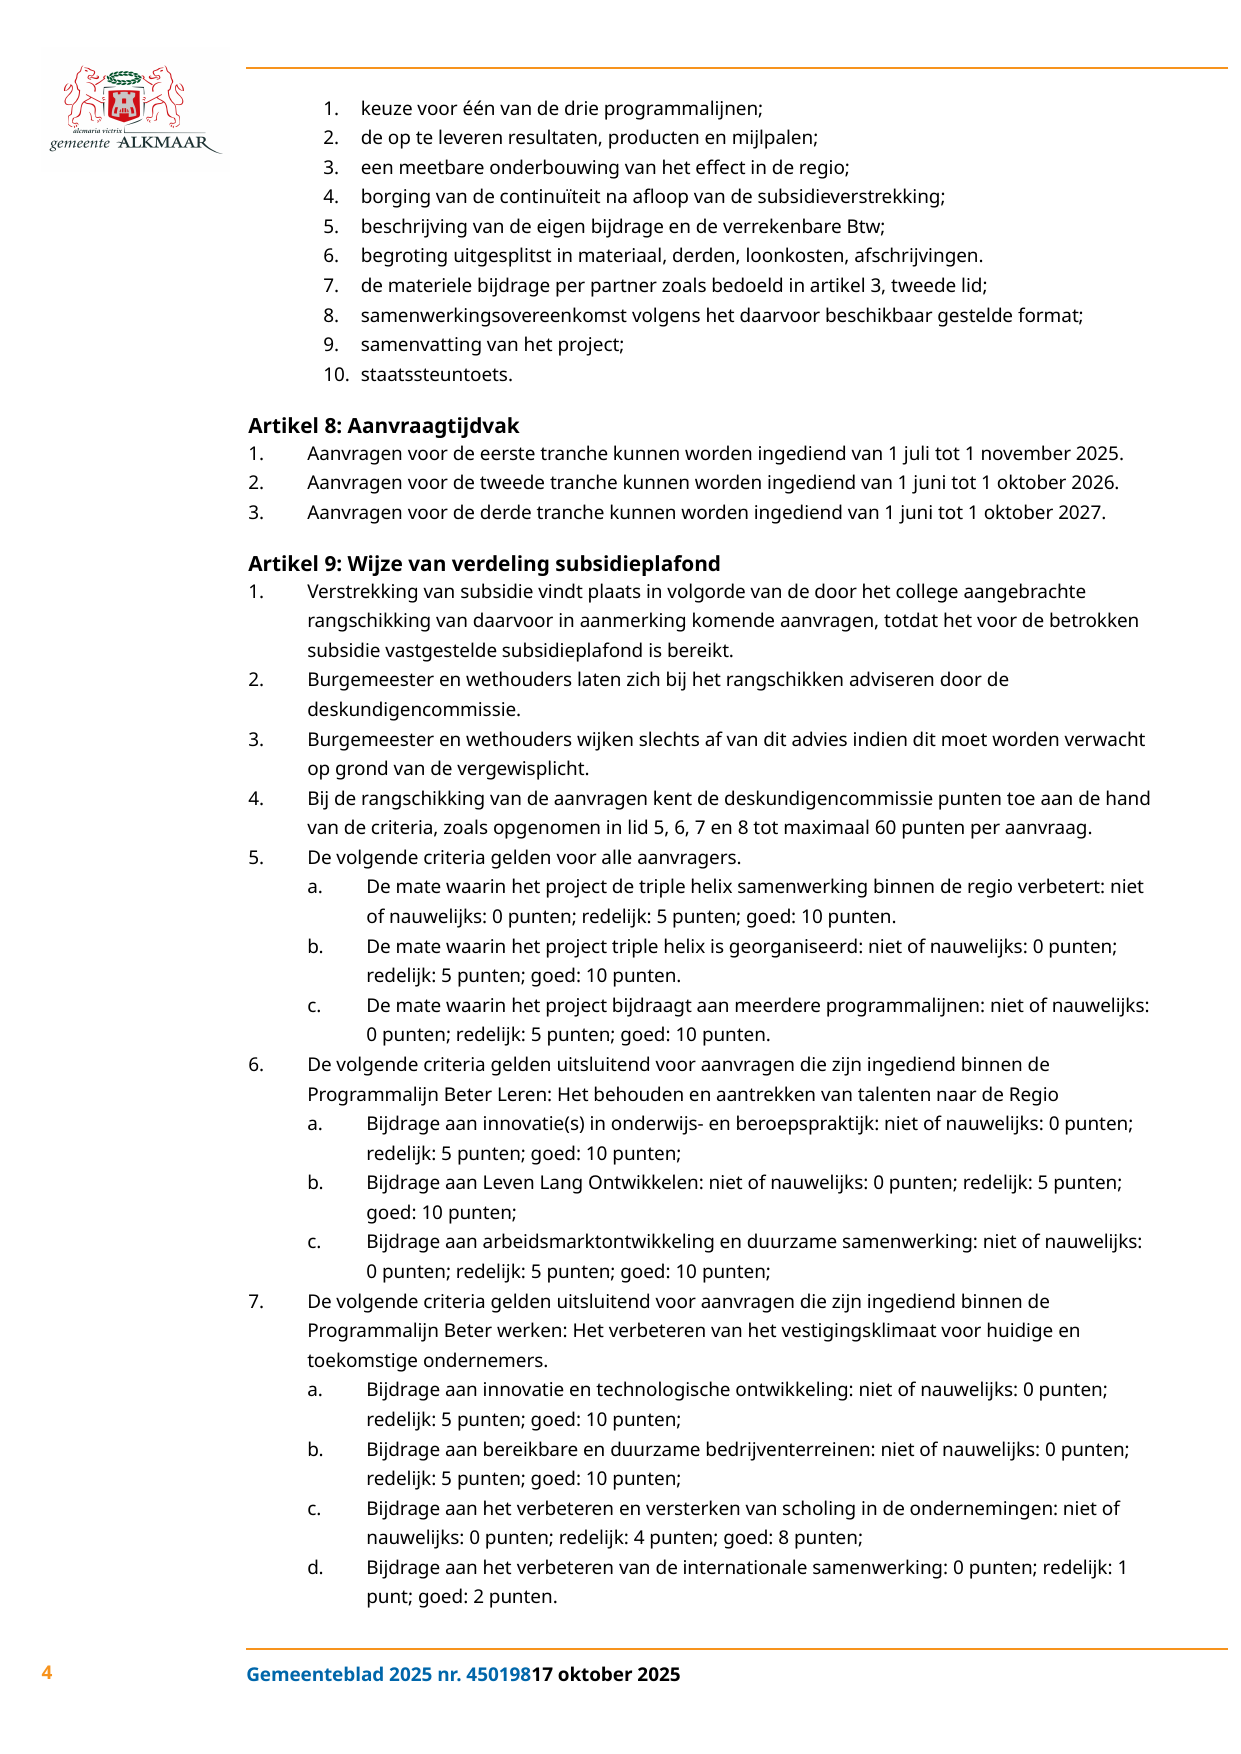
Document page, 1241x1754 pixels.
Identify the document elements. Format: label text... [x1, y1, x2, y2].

text Artikel 8: Aanvraagtijdvak [248, 411, 1152, 440]
list De mate waarin het project de triple helix samenwerking binnen de regio verbetert: niet of nauwelijks: 0 punten; redelijk: 5 punten; goed: 10 punten. [307, 874, 1152, 929]
list Bijdrage aan innovatie(s) in onderwijs- en beroepspraktijk: niet of nauwelijks: 0 punten; redelijk: 5 punten; goed: 10 punten; [307, 1110, 1152, 1166]
list Bij de rangschikking van de aanvragen kent de deskundigencommissie punten toe aan de hand van de criteria, zoals opgenomen in lid 5, 6, 7 en 8 tot maximaal 60 punten per aanvraag. [248, 785, 1152, 840]
list staatssteuntoets. [323, 361, 1152, 387]
list Bijdrage aan Leven Lang Ontwikkelen: niet of nauwelijks: 0 punten; redelijk: 5 punten; goed: 10 punten; [307, 1169, 1152, 1225]
list de materiele bijdrage per partner zoals bedoeld in artikel 3, tweede lid; [323, 272, 1152, 298]
list De mate waarin het project triple helix is georganiseerd: niet of nauwelijks: 0 punten; redelijk: 5 punten; goed: 10 punten. [307, 933, 1152, 988]
list samenwerkingsovereenkomst volgens het daarvoor beschikbaar gestelde format; [323, 302, 1152, 328]
list samenvatting van het project; [323, 331, 1152, 357]
list De volgende criteria gelden uitsluitend voor aanvragen die zijn ingediend binnen de Programmalijn Beter werken: Het verbeteren van het vestigingsklimaat voor huidige en toekomstige ondernemers. [248, 1288, 1152, 1373]
list Bijdrage aan bereikbare en duurzame bedrijventerreinen: niet of nauwelijks: 0 punten; redelijk: 5 punten; goed: 10 punten; [307, 1436, 1152, 1491]
list Aanvragen voor de derde tranche kunnen worden ingediend van 1 juni tot 1 oktober 2027. [248, 499, 1152, 525]
list Bijdrage aan innovatie en technologische ontwikkeling: niet of nauwelijks: 0 punten; redelijk: 5 punten; goed: 10 punten; [307, 1377, 1152, 1432]
list Burgemeester en wethouders laten zich bij het rangschikken adviseren door de deskundigencommissie. [248, 667, 1152, 722]
list een meetbare onderbouwing van het effect in de regio; [323, 154, 1152, 180]
list Bijdrage aan het verbeteren en versterken van scholing in de ondernemingen: niet of nauwelijks: 0 punten; redelijk: 4 punten; goed: 8 punten; [307, 1495, 1152, 1550]
list begroting uitgesplitst in materiaal, derden, loonkosten, afschrijvingen. [323, 243, 1152, 268]
list keuze voor één van de drie programmalijnen; [323, 95, 1152, 121]
list De volgende criteria gelden uitsluitend voor aanvragen die zijn ingediend binnen de Programmalijn Beter Leren: Het behouden en aantrekken van talenten naar de Regio [248, 1051, 1152, 1107]
list Burgemeester en wethouders wijken slechts af van dit advies indien dit moet worden verwacht op grond van de vergewisplicht. [248, 726, 1152, 781]
list de op te leveren resultaten, producten en mijlpalen; [323, 124, 1152, 150]
list De mate waarin het project bijdraagt aan meerdere programmalijnen: niet of nauwelijks: 0 punten; redelijk: 5 punten; goed: 10 punten. [307, 992, 1152, 1047]
list Bijdrage aan het verbeteren van de internationale samenwerking: 0 punten; redelijk: 1 punt; goed: 2 punten. [307, 1554, 1152, 1609]
picture [41, 47, 231, 172]
list beschrijving van de eigen bijdrage en de verrekenbare Btw; [323, 213, 1152, 239]
list Aanvragen voor de eerste tranche kunnen worden ingediend van 1 juli tot 1 november 2025. [248, 440, 1152, 466]
list borging van de continuïteit na afloop van de subsidieverstrekking; [323, 183, 1152, 209]
list De volgende criteria gelden voor alle aanvragers. [248, 844, 1152, 870]
list Verstrekking van subsidie vindt plaats in volgorde van de door het college aangebrachte rangschikking van daarvoor in aanmerking komende aanvragen, totdat het voor de betrokken subsidie vastgestelde subsidieplafond is bereikt. [248, 578, 1152, 663]
text Artikel 9: Wijze van verdeling subsidieplafond [248, 549, 1152, 578]
list Bijdrage aan arbeidsmarktontwikkeling en duurzame samenwerking: niet of nauwelijks: 0 punten; redelijk: 5 punten; goed: 10 punten; [307, 1229, 1152, 1284]
list Aanvragen voor de tweede tranche kunnen worden ingediend van 1 juni tot 1 oktober 2026. [248, 469, 1152, 495]
